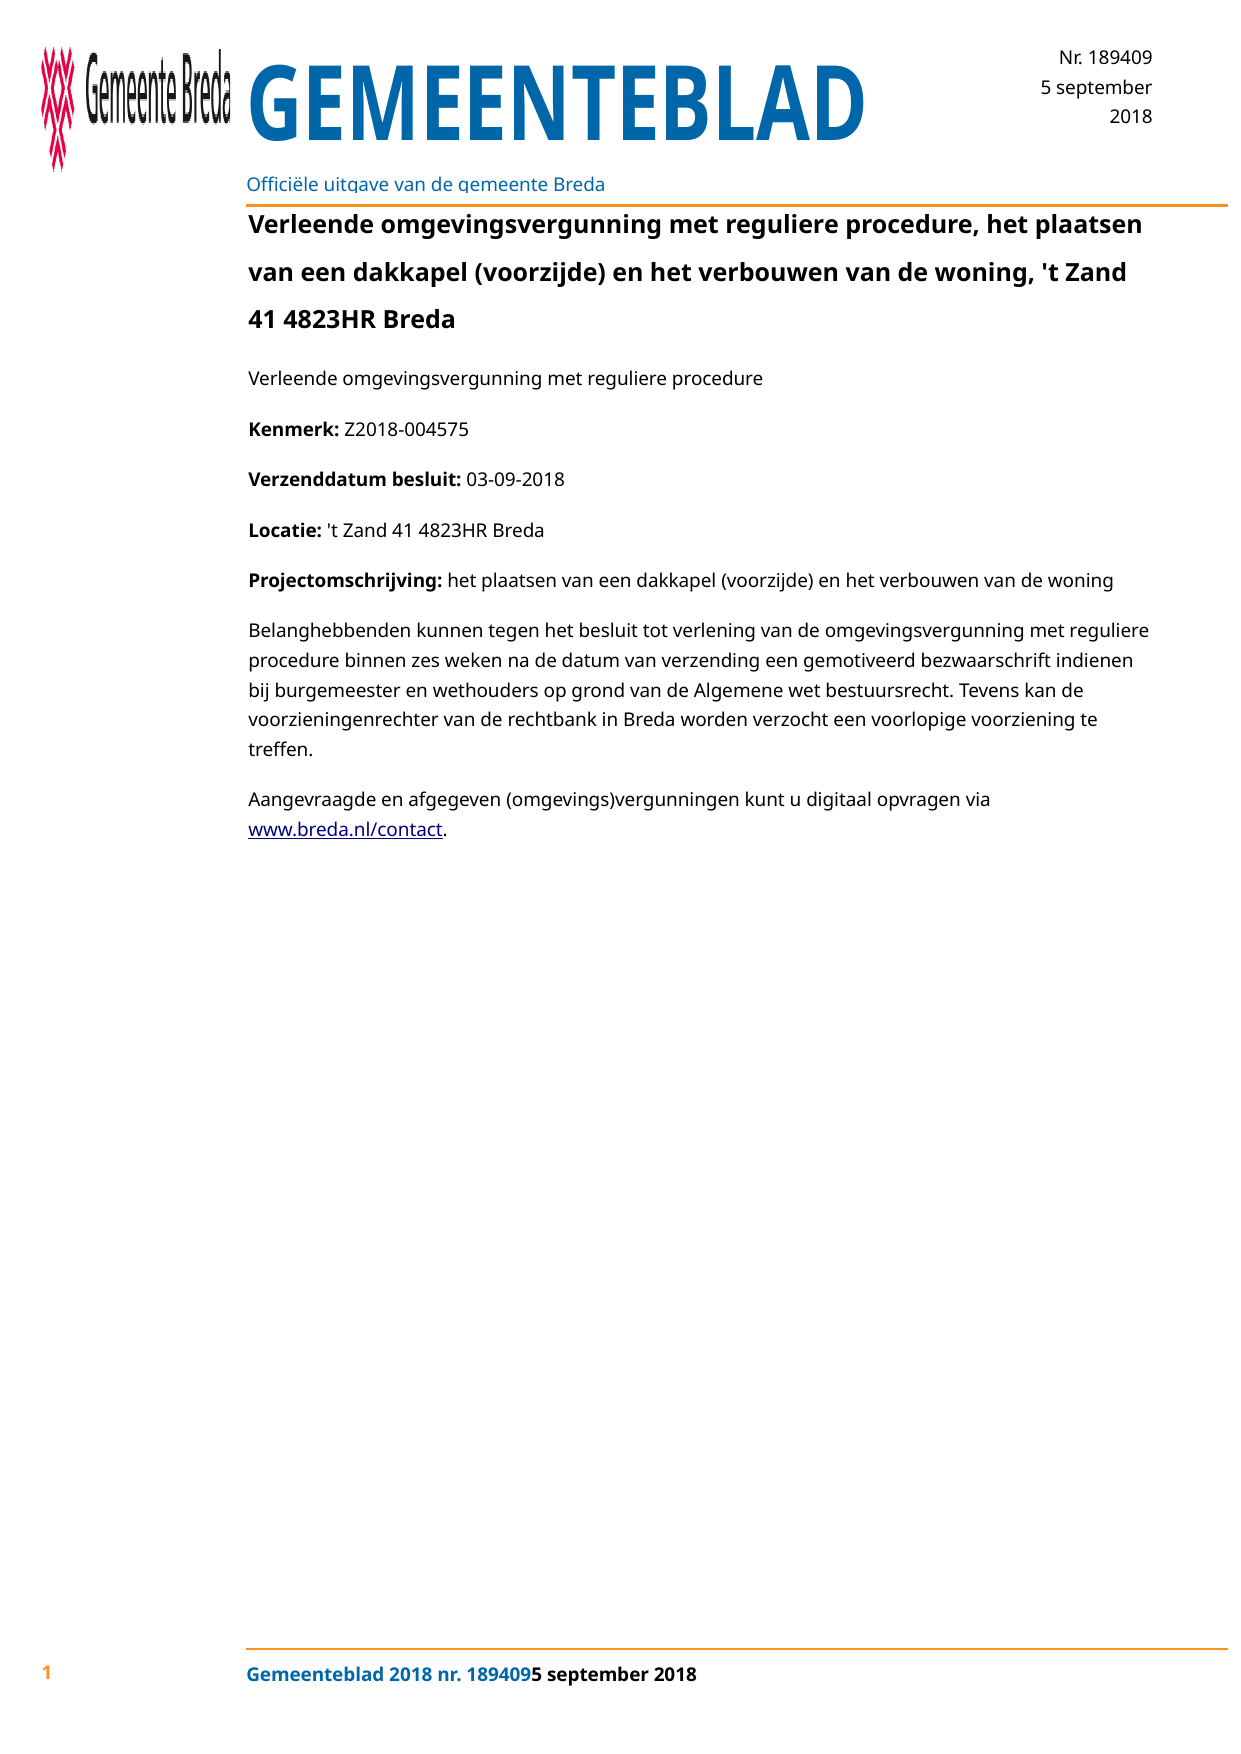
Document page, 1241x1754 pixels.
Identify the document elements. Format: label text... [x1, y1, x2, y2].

text Projectomschrijving: het plaatsen van een dakkapel (voorzijde) en het verbouwen van de woning [248, 567, 1152, 593]
picture [41, 47, 231, 172]
text Locatie: 't Zand 41 4823HR Breda [248, 517, 1152, 542]
text Verleende omgevingsvergunning met reguliere procedure, het plaatsen van een dakkapel (voorzijde) en het verbouwen van de woning, 't Zand 41 4823HR Breda [248, 207, 1152, 336]
text Aangevraagde en afgegeven (omgevings)vergunningen kunt u digitaal opvragen via www.breda.nl/contact. [248, 786, 1152, 842]
text Kenmerk: Z2018-004575 [248, 416, 1152, 442]
text Belanghebbenden kunnen tegen het besluit tot verlening van de omgevingsvergunning met reguliere procedure binnen zes weken na de datum van verzending een gemotiveerd bezwaarschrift indienen bij burgemeester en wethouders op grond van de Algemene wet bestuursrecht. Tevens kan de voorzieningenrechter van de rechtbank in Breda worden verzocht een voorlopige voorziening te treffen. [248, 618, 1152, 762]
text Verzenddatum besluit: 03-09-2018 [248, 466, 1152, 492]
text Verleende omgevingsvergunning met reguliere procedure [248, 366, 1152, 391]
